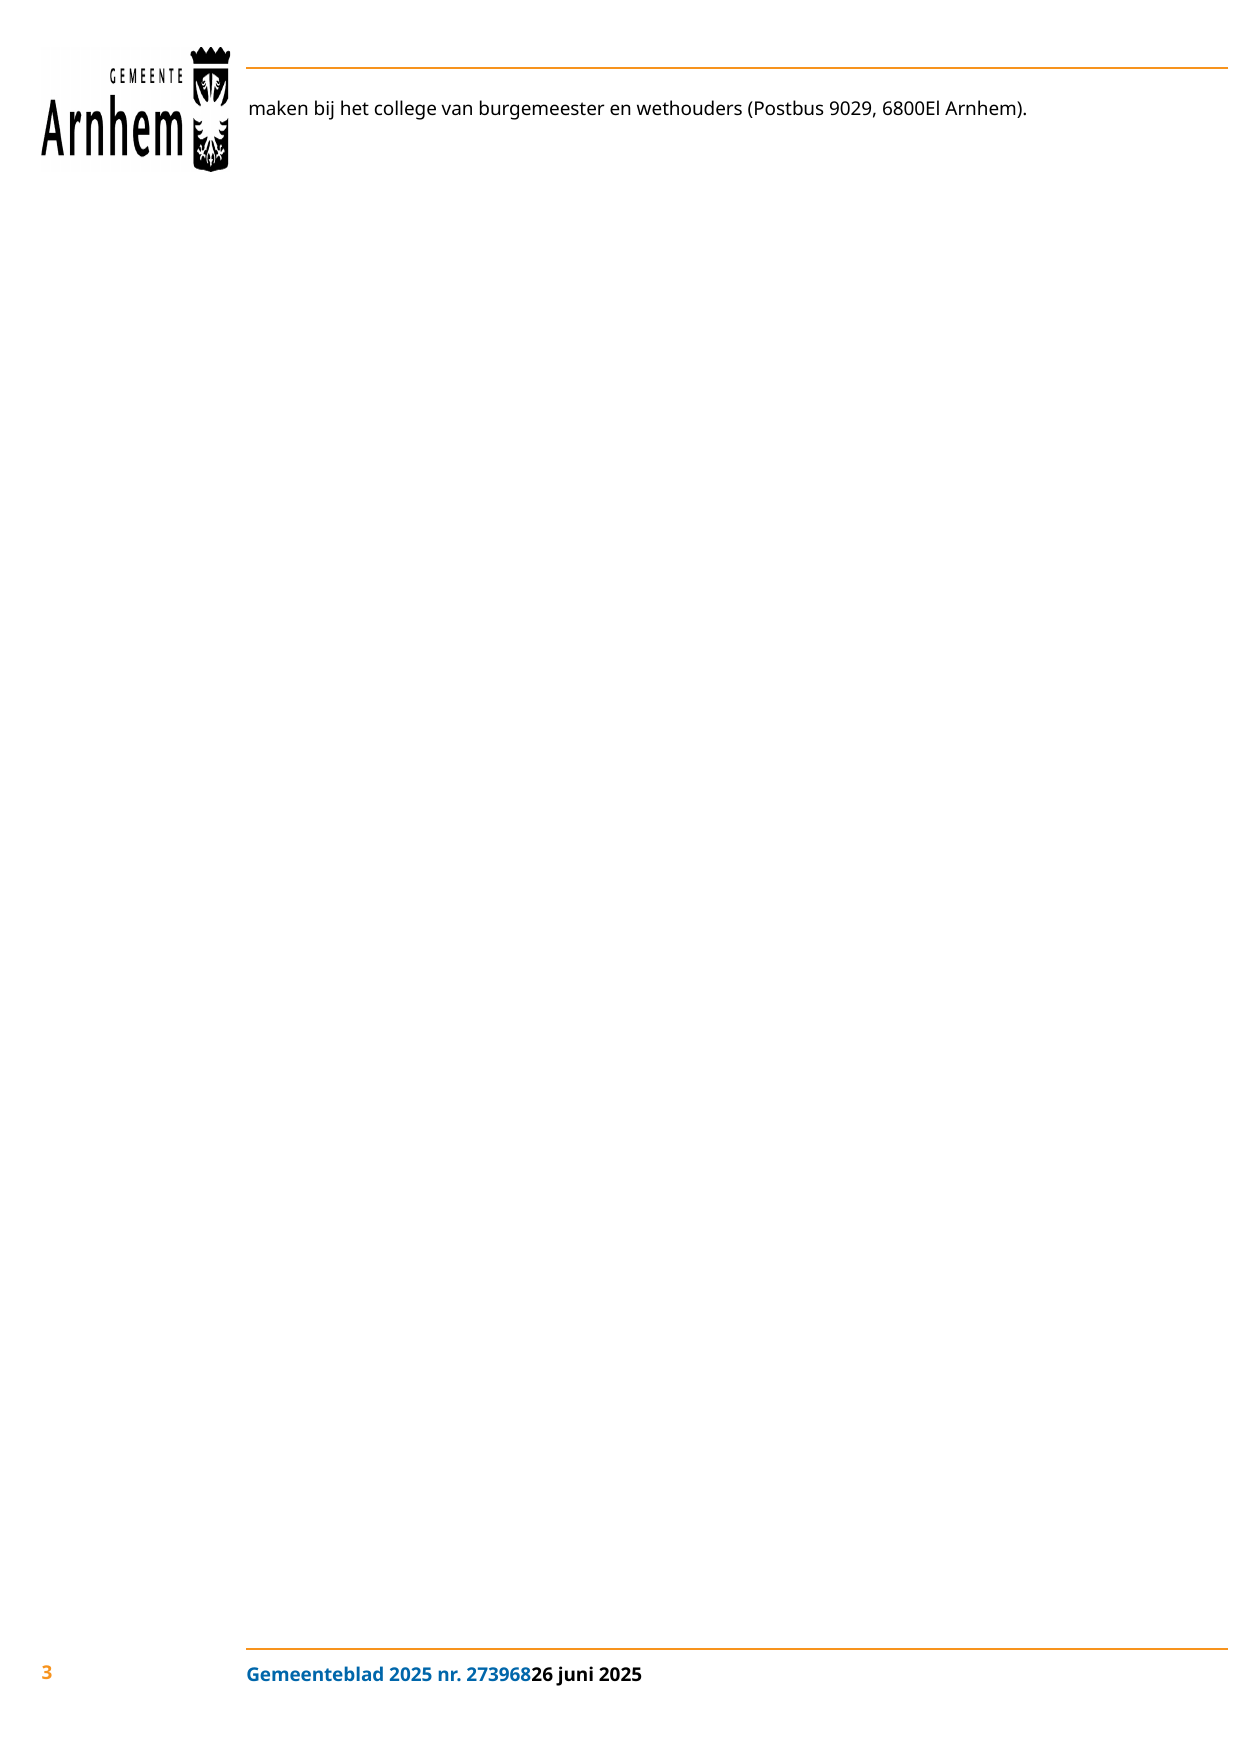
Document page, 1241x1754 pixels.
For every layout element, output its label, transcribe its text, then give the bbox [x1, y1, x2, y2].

picture [41, 47, 231, 172]
text maken bij het college van burgemeester en wethouders (Postbus 9029, 6800El Arnhem). [248, 95, 1152, 121]
